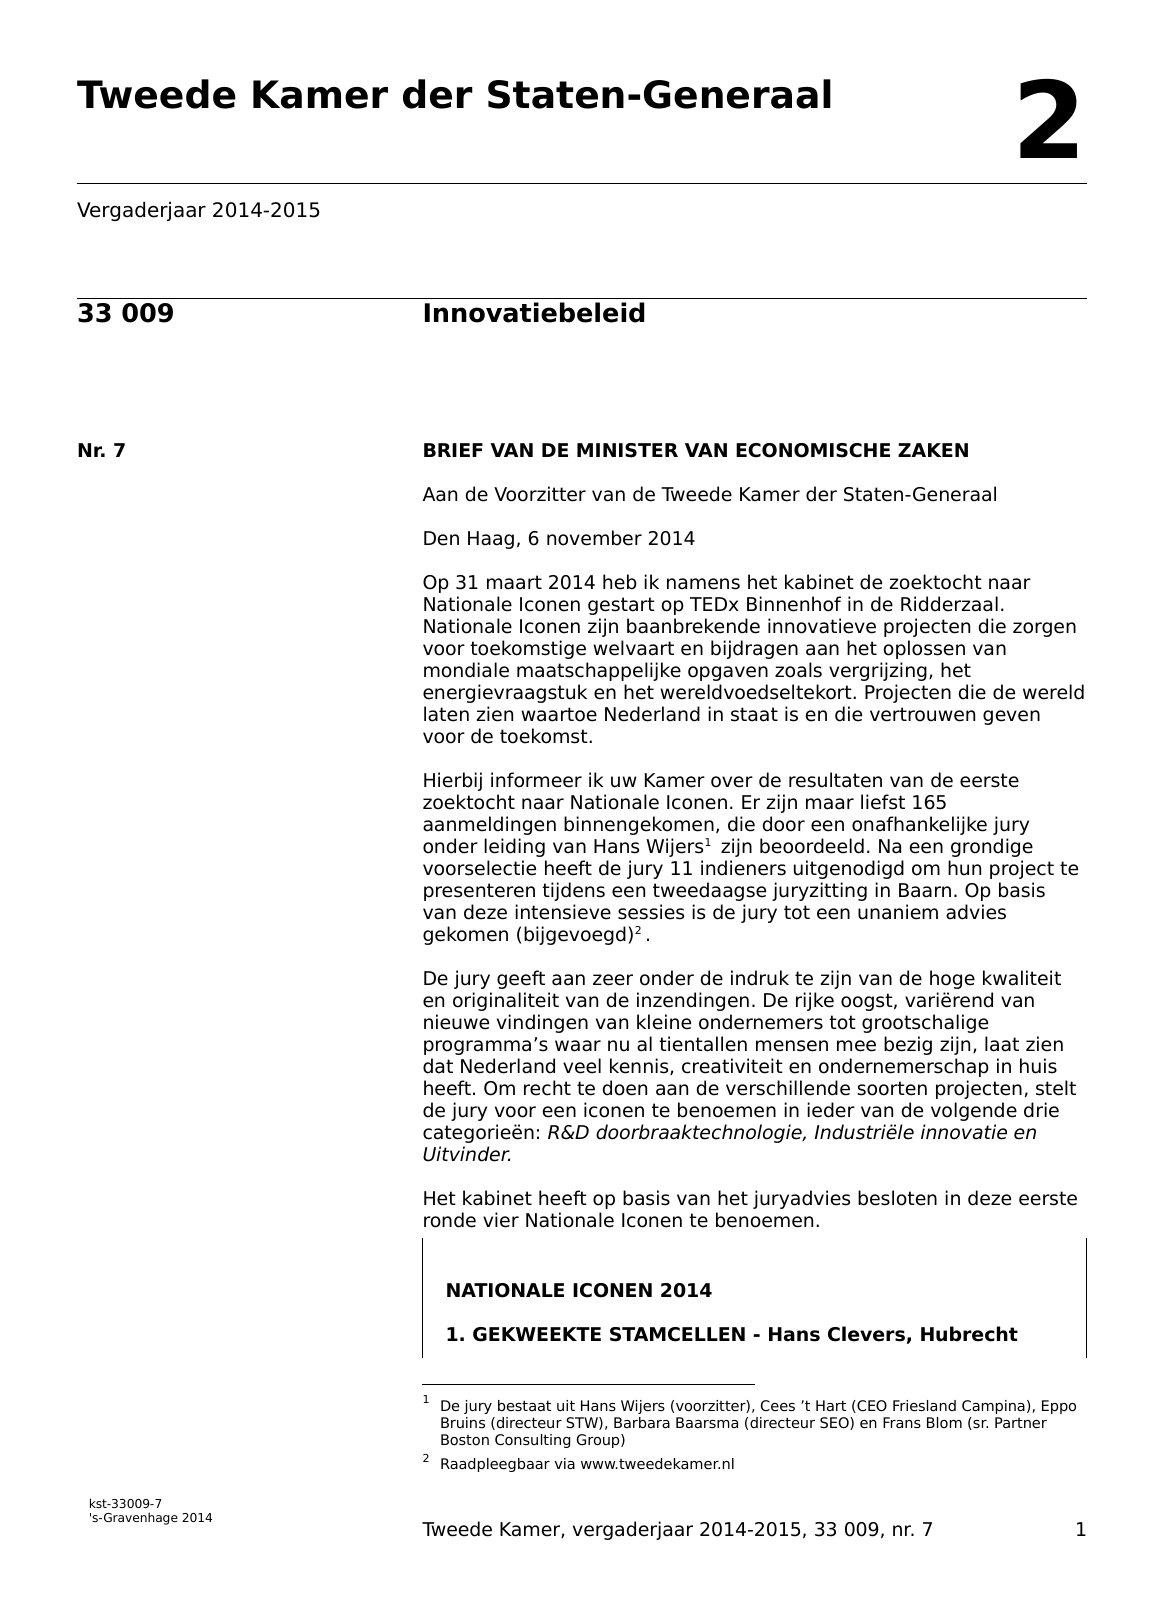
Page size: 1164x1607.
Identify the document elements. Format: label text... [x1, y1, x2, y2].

text Het kabinet heeft op basis van het juryadvies besloten in deze eerste ronde vier Nationale Iconen te benoemen. [422, 1188, 1087, 1232]
text Raadpleegbaar via www.tweedekamer.nl [422, 1452, 1087, 1474]
table_header Tweede Kamer der Staten-Generaal [77, 59, 886, 183]
text Den Haag, 6 november 2014 [422, 528, 1087, 550]
subtitle Nr. 7 BRIEF VAN DE MINISTER VAN ECONOMISCHE ZAKEN [77, 440, 1087, 462]
subtitle 33 009 Innovatiebeleid [77, 299, 1087, 329]
text Op 31 maart 2014 heb ik namens het kabinet de zoektocht naar Nationale Iconen gestart op TEDx Binnenhof in de Ridderzaal. Nationale Iconen zijn baanbrekende innovatieve projecten die zorgen voor toekomstige welvaart en bijdragen aan het oplossen van mondiale maatschappelijke opgaven zoals vergrijzing, het energievraagstuk en het wereldvoedseltekort. Projecten die de wereld laten zien waartoe Nederland in staat is en die vertrouwen geven voor de toekomst. [422, 572, 1087, 748]
text 's-Gravenhage 2014 [88, 1511, 323, 1525]
text Aan de Voorzitter van de Tweede Kamer der Staten-Generaal [422, 484, 1087, 506]
text De jury bestaat uit Hans Wijers (voorzitter), Cees ’t Hart (CEO Friesland Campina), Eppo Bruins (directeur STW), Barbara Baarsma (directeur SEO) en Frans Blom (sr. Partner Boston Consulting Group) [422, 1393, 1087, 1449]
text De jury geeft aan zeer onder de indruk te zijn van de hoge kwaliteit en originaliteit van de inzendingen. De rijke oogst, variërend van nieuwe vindingen van kleine ondernemers tot grootschalige programma’s waar nu al tientallen mensen mee bezig zijn, laat zien dat Nederland veel kennis, creativiteit en ondernemerschap in huis heeft. Om recht te doen aan de verschillende soorten projecten, stelt de jury voor een iconen te benoemen in ieder van de volgende drie categorieën: R&D doorbraaktechnologie, Industriële innovatie en Uitvinder. [422, 968, 1087, 1166]
table_header 2 [886, 59, 1087, 183]
table_cell Vergaderjaar 2014-2015 [77, 184, 1087, 298]
text kst-33009-7 [88, 1497, 323, 1511]
text Hierbij informeer ik uw Kamer over de resultaten van de eerste zoektocht naar Nationale Iconen. Er zijn maar liefst 165 aanmeldingen binnengekomen, die door een onafhankelijke jury onder leiding van Hans Wijers zijn beoordeeld. Na een grondige voorselectie heeft de jury 11 indieners uitgenodigd om hun project te presenteren tijdens een tweedaagse juryzitting in Baarn. Op basis van deze intensieve sessies is de jury tot een unaniem advies gekomen (bijgevoegd). [422, 770, 1087, 946]
table_header NATIONALE ICONEN 2014 1. GEKWEEKTE STAMCELLEN - Hans Clevers, Hubrecht [423, 1238, 1086, 1358]
